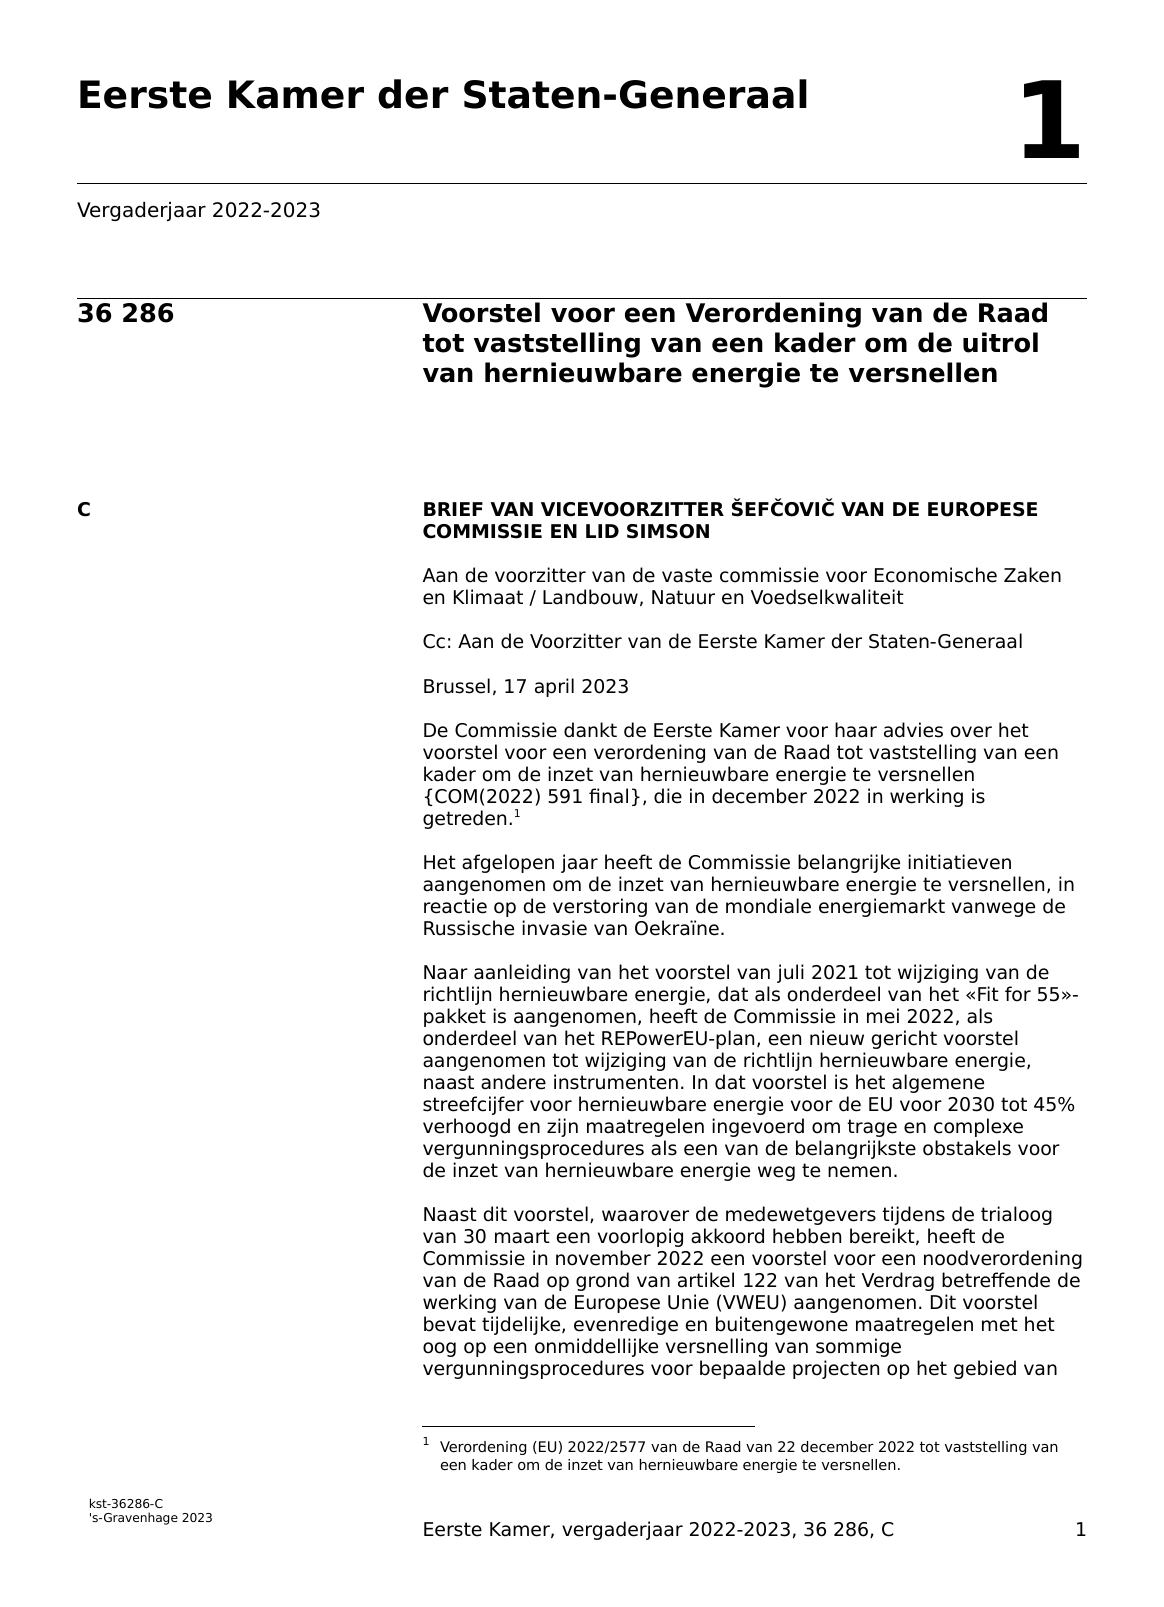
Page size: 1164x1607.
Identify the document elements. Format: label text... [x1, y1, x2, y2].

text Brussel, 17 april 2023 [422, 676, 1087, 697]
text 's-Gravenhage 2023 [88, 1511, 323, 1525]
text Het afgelopen jaar heeft de Commissie belangrijke initiatieven aangenomen om de inzet van hernieuwbare energie te versnellen, in reactie op de verstoring van de mondiale energiemarkt vanwege de Russische invasie van Oekraïne. [422, 852, 1087, 940]
table_header 1 [886, 59, 1087, 183]
table_cell Vergaderjaar 2022-2023 [77, 184, 1087, 298]
text Naar aanleiding van het voorstel van juli 2021 tot wijziging van de richtlijn hernieuwbare energie, dat als onderdeel van het «Fit for 55»-pakket is aangenomen, heeft de Commissie in mei 2022, als onderdeel van het REPowerEU-plan, een nieuw gericht voorstel aangenomen tot wijziging van de richtlijn hernieuwbare energie, naast andere instrumenten. In dat voorstel is het algemene streefcijfer voor hernieuwbare energie voor de EU voor 2030 tot 45% verhoogd en zijn maatregelen ingevoerd om trage en complexe vergunningsprocedures als een van de belangrijkste obstakels voor de inzet van hernieuwbare energie weg te nemen. [422, 962, 1087, 1182]
text Verordening (EU) 2022/2577 van de Raad van 22 december 2022 tot vaststelling van een kader om de inzet van hernieuwbare energie te versnellen. [422, 1435, 1087, 1474]
text Naast dit voorstel, waarover de medewetgevers tijdens de trialoog van 30 maart een voorlopig akkoord hebben bereikt, heeft de Commissie in november 2022 een voorstel voor een noodverordening van de Raad op grond van artikel 122 van het Verdrag betreffende de werking van de Europese Unie (VWEU) aangenomen. Dit voorstel bevat tijdelijke, evenredige en buitengewone maatregelen met het oog op een onmiddellijke versnelling van sommige vergunningsprocedures voor bepaalde projecten op het gebied van [422, 1204, 1087, 1380]
table_header Eerste Kamer der Staten-Generaal [77, 59, 886, 183]
subtitle 36 286 Voorstel voor een Verordening van de Raad tot vaststelling van een kader om de uitrol van hernieuwbare energie te versnellen [77, 299, 1087, 388]
text Aan de voorzitter van de vaste commissie voor Economische Zaken en Klimaat / Landbouw, Natuur en Voedselkwaliteit [422, 565, 1087, 609]
text kst-36286-C [88, 1497, 323, 1511]
subtitle C BRIEF VAN VICEVOORZITTER ŠEFČOVIČ VAN DE EUROPESE COMMISSIE EN LID SIMSON [77, 499, 1087, 543]
text Cc: Aan de Voorzitter van de Eerste Kamer der Staten-Generaal [422, 631, 1087, 653]
text De Commissie dankt de Eerste Kamer voor haar advies over het voorstel voor een verordening van de Raad tot vaststelling van een kader om de inzet van hernieuwbare energie te versnellen {COM(2022) 591 final}, die in december 2022 in werking is getreden. [422, 720, 1087, 829]
